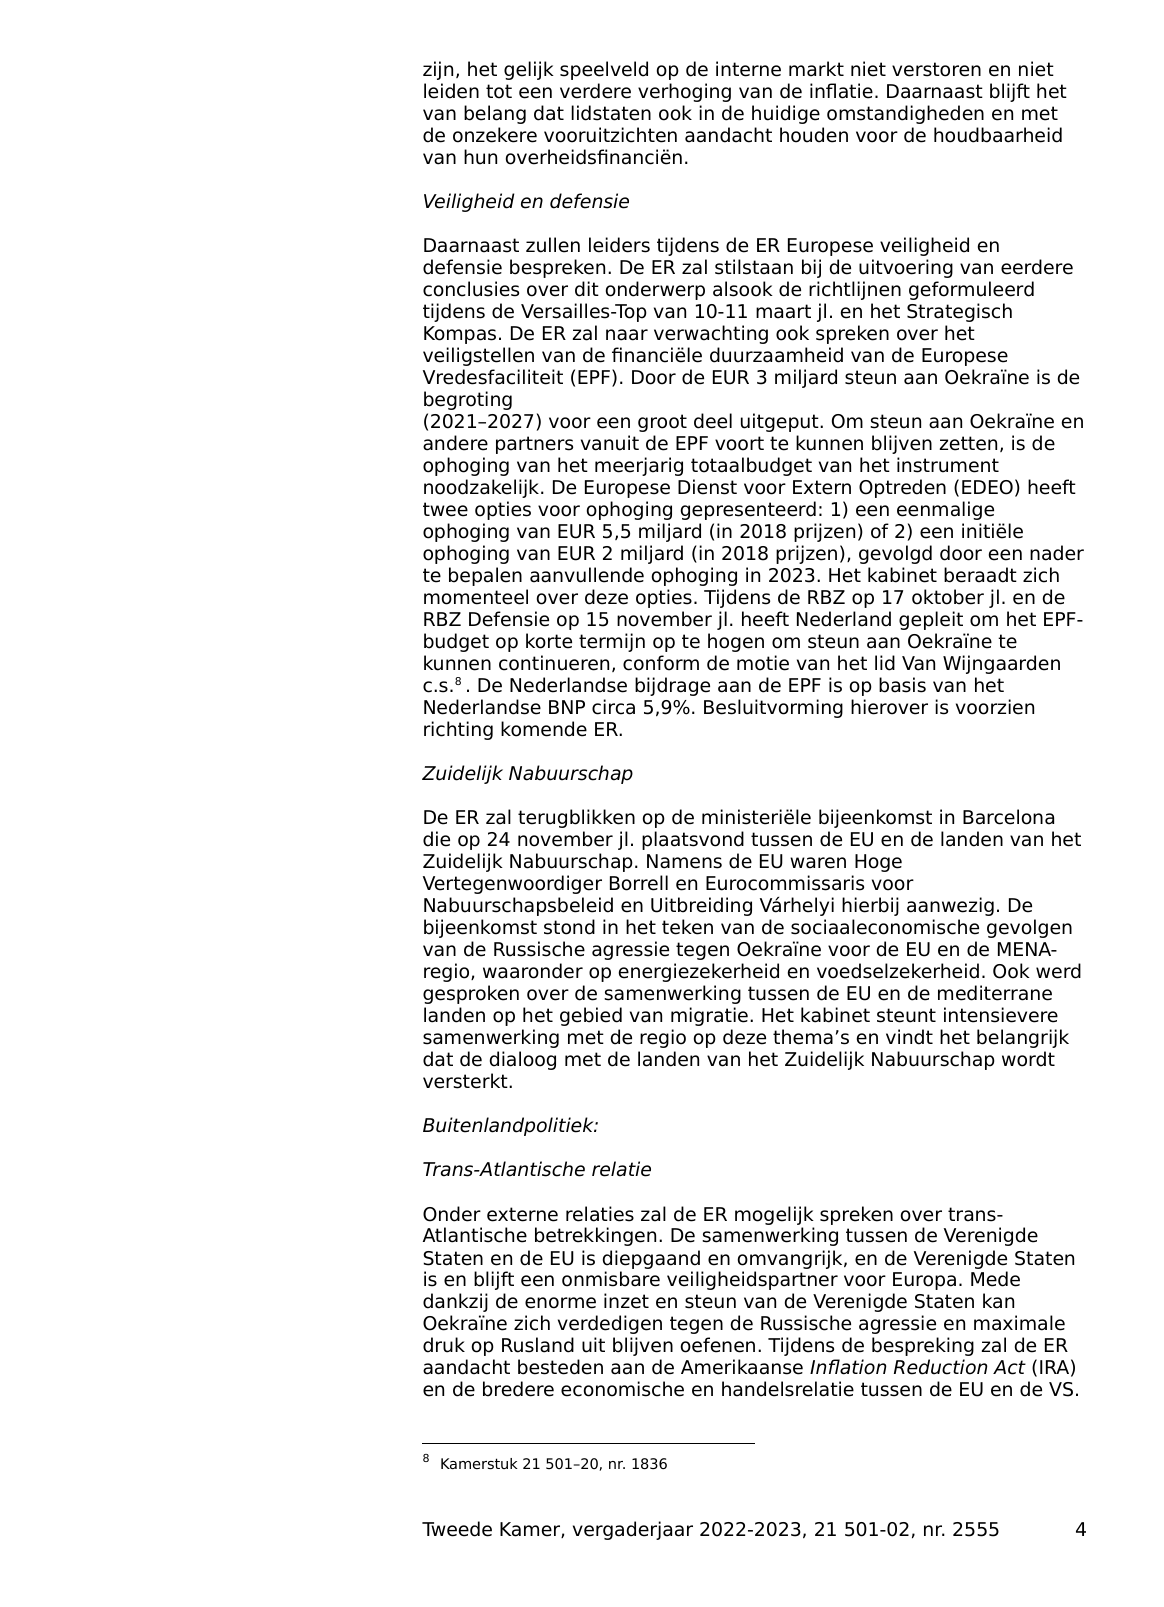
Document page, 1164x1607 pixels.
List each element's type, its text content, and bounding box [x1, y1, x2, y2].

text (2021–2027) voor een groot deel uitgeput. Om steun aan Oekraïne en andere partners vanuit de EPF voort te kunnen blijven zetten, is de ophoging van het meerjarig totaalbudget van het instrument noodzakelijk. De Europese Dienst voor Extern Optreden (EDEO) heeft twee opties voor ophoging gepresenteerd: 1) een eenmalige ophoging van EUR 5,5 miljard (in 2018 prijzen) of 2) een initiële ophoging van EUR 2 miljard (in 2018 prijzen), gevolgd door een nader te bepalen aanvullende ophoging in 2023. Het kabinet beraadt zich momenteel over deze opties. Tijdens de RBZ op 17 oktober jl. en de RBZ Defensie op 15 november jl. heeft Nederland gepleit om het EPF-budget op korte termijn op te hogen om steun aan Oekraïne te kunnen continueren, conform de motie van het lid Van Wijngaarden c.s.. De Nederlandse bijdrage aan de EPF is op basis van het Nederlandse BNP circa 5,9%. Besluitvorming hierover is voorzien richting komende ER. [422, 411, 1087, 741]
text Daarnaast zullen leiders tijdens de ER Europese veiligheid en defensie bespreken. De ER zal stilstaan bij de uitvoering van eerdere conclusies over dit onderwerp alsook de richtlijnen geformuleerd tijdens de Versailles-Top van 10-11 maart jl. en het Strategisch Kompas. De ER zal naar verwachting ook spreken over het veiligstellen van de financiële duurzaamheid van de Europese Vredesfaciliteit (EPF). Door de EUR 3 miljard steun aan Oekraïne is de begroting [422, 235, 1087, 411]
subtitle Trans-Atlantische relatie [422, 1159, 1087, 1181]
text Onder externe relaties zal de ER mogelijk spreken over trans-Atlantische betrekkingen. De samenwerking tussen de Verenigde Staten en de EU is diepgaand en omvangrijk, en de Verenigde Staten is en blijft een onmisbare veiligheidspartner voor Europa. Mede dankzij de enorme inzet en steun van de Verenigde Staten kan Oekraïne zich verdedigen tegen de Russische agressie en maximale druk op Rusland uit blijven oefenen. Tijdens de bespreking zal de ER aandacht besteden aan de Amerikaanse Inflation Reduction Act (IRA) en de bredere economische en handelsrelatie tussen de EU en de VS. [422, 1203, 1087, 1401]
subtitle Zuidelijk Nabuurschap [422, 763, 1087, 785]
text De ER zal terugblikken op de ministeriële bijeenkomst in Barcelona die op 24 november jl. plaatsvond tussen de EU en de landen van het Zuidelijk Nabuurschap. Namens de EU waren Hoge Vertegenwoordiger Borrell en Eurocommissaris voor Nabuurschapsbeleid en Uitbreiding Várhelyi hierbij aanwezig. De bijeenkomst stond in het teken van de sociaaleconomische gevolgen van de Russische agressie tegen Oekraïne voor de EU en de MENA-regio, waaronder op energiezekerheid en voedselzekerheid. Ook werd gesproken over de samenwerking tussen de EU en de mediterrane landen op het gebied van migratie. Het kabinet steunt intensievere samenwerking met de regio op deze thema’s en vindt het belangrijk dat de dialoog met de landen van het Zuidelijk Nabuurschap wordt versterkt. [422, 807, 1087, 1093]
text Buitenlandpolitiek: [422, 1115, 1087, 1137]
text zijn, het gelijk speelveld op de interne markt niet verstoren en niet leiden tot een verdere verhoging van de inflatie. Daarnaast blijft het van belang dat lidstaten ook in de huidige omstandigheden en met de onzekere vooruitzichten aandacht houden voor de houdbaarheid van hun overheidsfinanciën. [422, 59, 1087, 169]
text Kamerstuk 21 501–20, nr. 1836 [422, 1452, 1087, 1474]
subtitle Veiligheid en defensie [422, 191, 1087, 213]
